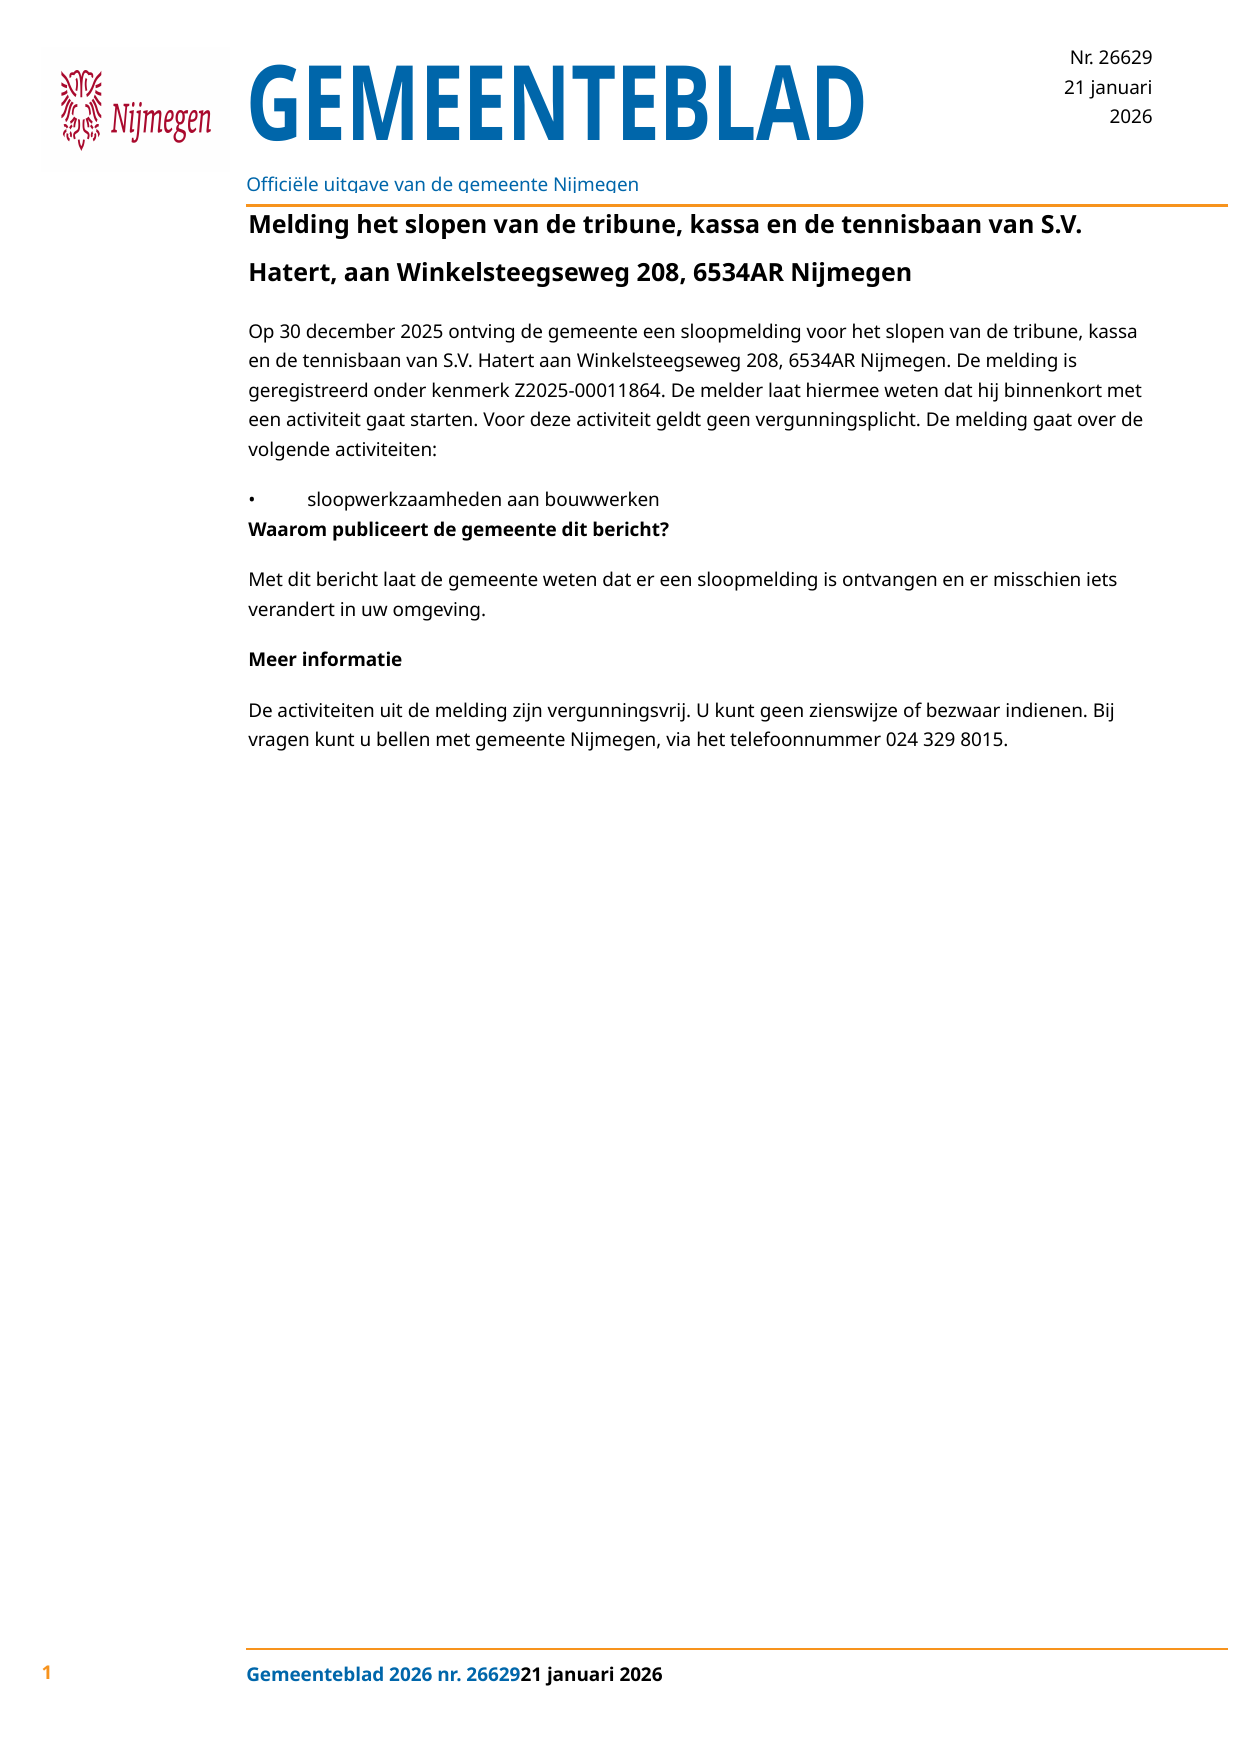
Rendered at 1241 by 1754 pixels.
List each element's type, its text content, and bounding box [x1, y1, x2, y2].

text De activiteiten uit de melding zijn vergunningsvrij. U kunt geen zienswijze of bezwaar indienen. Bij vragen kunt u bellen met gemeente Nijmegen, via het telefoonnummer 024 329 8015. [248, 697, 1152, 752]
list sloopwerkzaamheden aan bouwwerken [248, 487, 1152, 512]
text Waarom publiceert de gemeente dit bericht? [248, 516, 1152, 542]
text Melding het slopen van de tribune, kassa en de tennisbaan van S.V. Hatert, aan Winkelsteegseweg 208, 6534AR Nijmegen [248, 207, 1152, 288]
text Op 30 december 2025 ontving de gemeente een sloopmelding voor het slopen van de tribune, kassa en de tennisbaan van S.V. Hatert aan Winkelsteegseweg 208, 6534AR Nijmegen. De melding is geregistreerd onder kenmerk Z2025-00011864. De melder laat hiermee weten dat hij binnenkort met een activiteit gaat starten. Voor deze activiteit geldt geen vergunningsplicht. De melding gaat over de volgende activiteiten: [248, 318, 1152, 462]
text Meer informatie [248, 647, 1152, 672]
picture [41, 47, 231, 172]
text Met dit bericht laat de gemeente weten dat er een sloopmelding is ontvangen en er misschien iets verandert in uw omgeving. [248, 567, 1152, 622]
